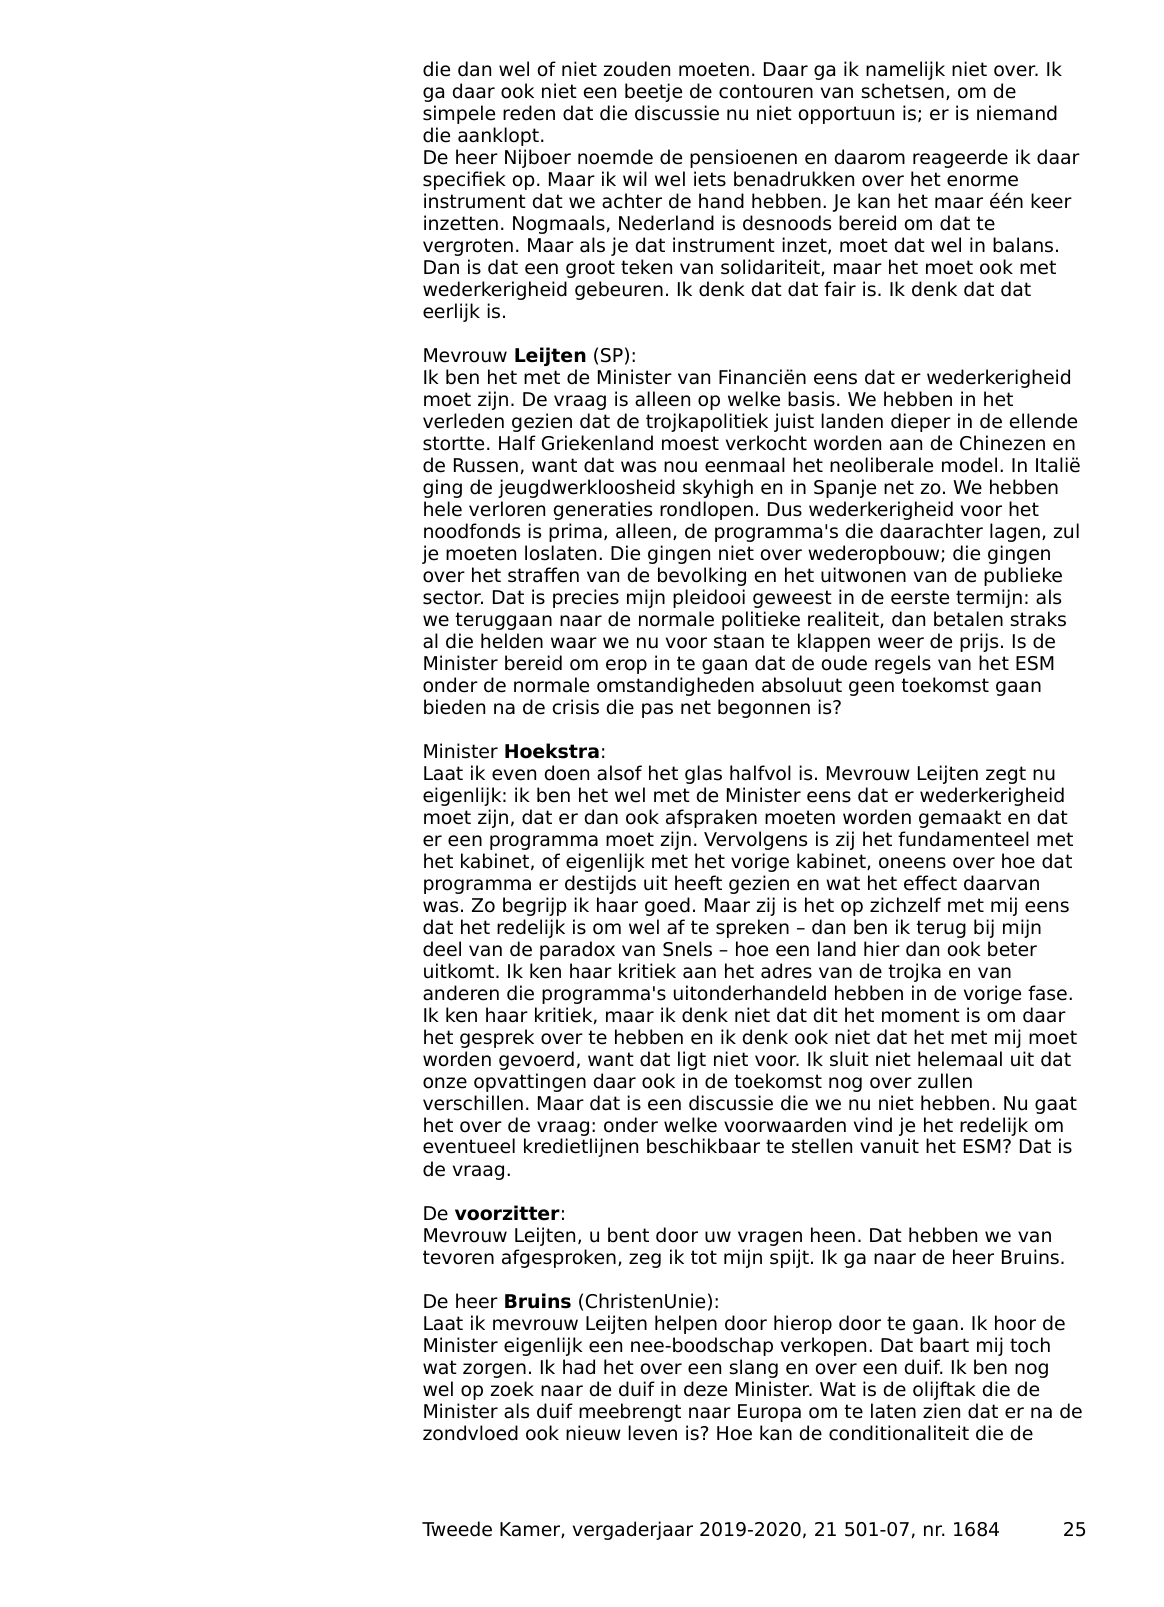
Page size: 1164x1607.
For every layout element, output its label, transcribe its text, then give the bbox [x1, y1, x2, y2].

text De heer Bruins (ChristenUnie): [422, 1291, 1087, 1313]
text Mevrouw Leijten (SP): [422, 345, 1087, 367]
text Laat ik mevrouw Leijten helpen door hierop door te gaan. Ik hoor de Minister eigenlijk een nee-boodschap verkopen. Dat baart mij toch wat zorgen. Ik had het over een slang en over een duif. Ik ben nog wel op zoek naar de duif in deze Minister. Wat is de olijftak die de Minister als duif meebrengt naar Europa om te laten zien dat er na de zondvloed ook nieuw leven is? Hoe kan de conditionaliteit die de [422, 1313, 1087, 1444]
text Minister Hoekstra: [422, 741, 1087, 763]
text Laat ik even doen alsof het glas halfvol is. Mevrouw Leijten zegt nu eigenlijk: ik ben het wel met de Minister eens dat er wederkerigheid moet zijn, dat er dan ook afspraken moeten worden gemaakt en dat er een programma moet zijn. Vervolgens is zij het fundamenteel met het kabinet, of eigenlijk met het vorige kabinet, oneens over hoe dat programma er destijds uit heeft gezien en wat het effect daarvan was. Zo begrijp ik haar goed. Maar zij is het op zichzelf met mij eens dat het redelijk is om wel af te spreken – dan ben ik terug bij mijn deel van de paradox van Snels – hoe een land hier dan ook beter uitkomt. Ik ken haar kritiek aan het adres van de trojka en van anderen die programma's uitonderhandeld hebben in de vorige fase. Ik ken haar kritiek, maar ik denk niet dat dit het moment is om daar het gesprek over te hebben en ik denk ook niet dat het met mij moet worden gevoerd, want dat ligt niet voor. Ik sluit niet helemaal uit dat onze opvattingen daar ook in de toekomst nog over zullen verschillen. Maar dat is een discussie die we nu niet hebben. Nu gaat het over de vraag: onder welke voorwaarden vind je het redelijk om eventueel kredietlijnen beschikbaar te stellen vanuit het ESM? Dat is de vraag. [422, 763, 1087, 1180]
text Ik ben het met de Minister van Financiën eens dat er wederkerigheid moet zijn. De vraag is alleen op welke basis. We hebben in het verleden gezien dat de trojkapolitiek juist landen dieper in de ellende stortte. Half Griekenland moest verkocht worden aan de Chinezen en de Russen, want dat was nou eenmaal het neoliberale model. In Italië ging de jeugdwerkloosheid skyhigh en in Spanje net zo. We hebben hele verloren generaties rondlopen. Dus wederkerigheid voor het noodfonds is prima, alleen, de programma's die daarachter lagen, zul je moeten loslaten. Die gingen niet over wederopbouw; die gingen over het straffen van de bevolking en het uitwonen van de publieke sector. Dat is precies mijn pleidooi geweest in de eerste termijn: als we teruggaan naar de normale politieke realiteit, dan betalen straks al die helden waar we nu voor staan te klappen weer de prijs. Is de Minister bereid om erop in te gaan dat de oude regels van het ESM onder de normale omstandigheden absoluut geen toekomst gaan bieden na de crisis die pas net begonnen is? [422, 367, 1087, 719]
text die dan wel of niet zouden moeten. Daar ga ik namelijk niet over. Ik ga daar ook niet een beetje de contouren van schetsen, om de simpele reden dat die discussie nu niet opportuun is; er is niemand die aanklopt. [422, 59, 1087, 147]
text Mevrouw Leijten, u bent door uw vragen heen. Dat hebben we van tevoren afgesproken, zeg ik tot mijn spijt. Ik ga naar de heer Bruins. [422, 1224, 1087, 1268]
text De voorzitter: [422, 1203, 1087, 1224]
text De heer Nijboer noemde de pensioenen en daarom reageerde ik daar specifiek op. Maar ik wil wel iets benadrukken over het enorme instrument dat we achter de hand hebben. Je kan het maar één keer inzetten. Nogmaals, Nederland is desnoods bereid om dat te vergroten. Maar als je dat instrument inzet, moet dat wel in balans. Dan is dat een groot teken van solidariteit, maar het moet ook met wederkerigheid gebeuren. Ik denk dat dat fair is. Ik denk dat dat eerlijk is. [422, 147, 1087, 323]
